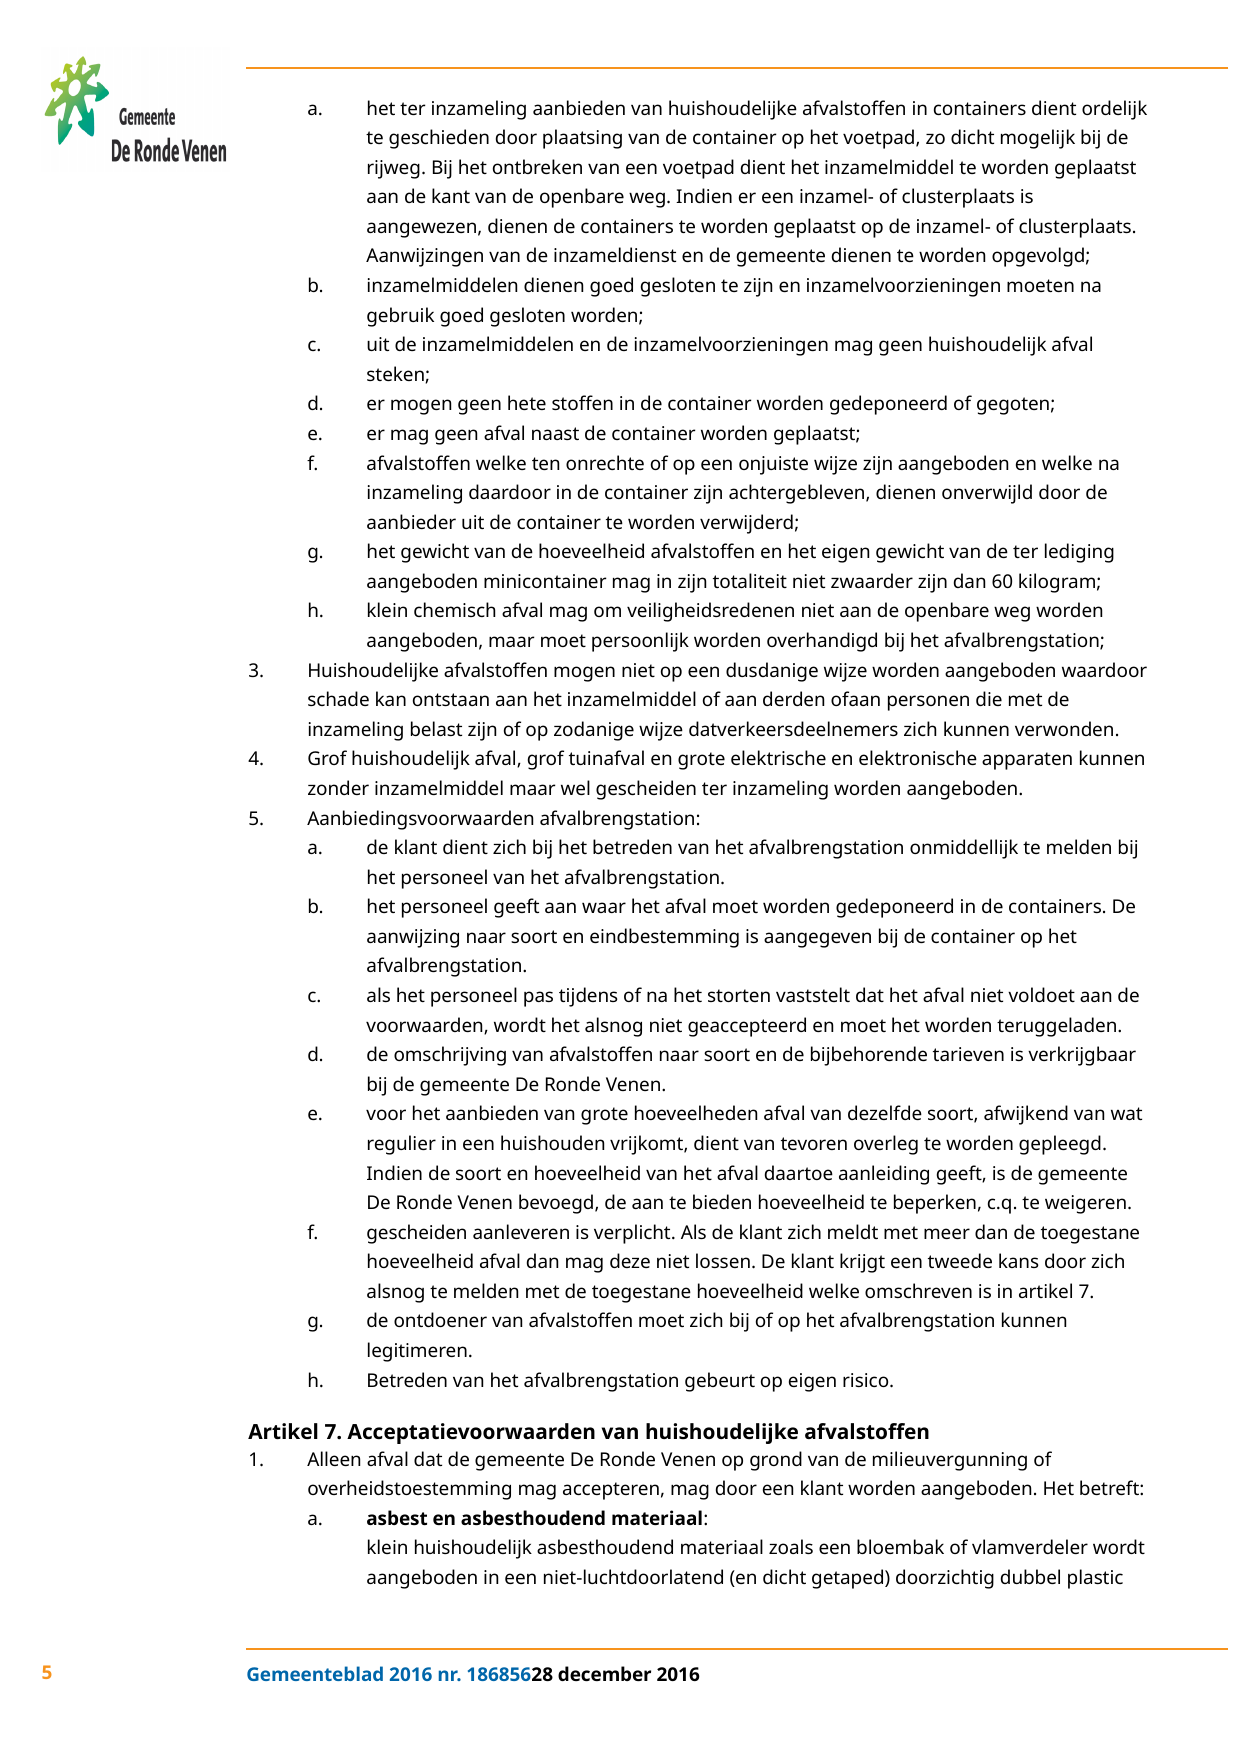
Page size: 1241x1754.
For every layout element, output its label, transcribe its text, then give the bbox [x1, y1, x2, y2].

list het gewicht van de hoeveelheid afvalstoffen en het eigen gewicht van de ter lediging aangeboden minicontainer mag in zijn totaliteit niet zwaarder zijn dan 60 kilogram; [307, 538, 1152, 594]
list klein huishoudelijk asbesthoudend materiaal zoals een bloembak of vlamverdeler wordt aangeboden in een niet-luchtdoorlatend (en dicht getaped) doorzichtig dubbel plastic [307, 1534, 1152, 1590]
list Alleen afval dat de gemeente De Ronde Venen op grond van de milieuvergunning of overheidstoestemming mag accepteren, mag door een klant worden aangeboden. Het betreft: [248, 1446, 1152, 1501]
list de ontdoener van afvalstoffen moet zich bij of op het afvalbrengstation kunnen legitimeren. [307, 1308, 1152, 1363]
list uit de inzamelmiddelen en de inzamelvoorzieningen mag geen huishoudelijk afval steken; [307, 331, 1152, 387]
list klein chemisch afval mag om veiligheidsredenen niet aan de openbare weg worden aangeboden, maar moet persoonlijk worden overhandigd bij het afvalbrengstation; [307, 598, 1152, 653]
list Aanbiedingsvoorwaarden afvalbrengstation: [248, 805, 1152, 831]
list de klant dient zich bij het betreden van het afvalbrengstation onmiddellijk te melden bij het personeel van het afvalbrengstation. [307, 834, 1152, 890]
list asbest en asbesthoudend materiaal: [307, 1505, 1152, 1531]
list Betreden van het afvalbrengstation gebeurt op eigen risico. [307, 1367, 1152, 1393]
list de omschrijving van afvalstoffen naar soort en de bijbehorende tarieven is verkrijgbaar bij de gemeente De Ronde Venen. [307, 1041, 1152, 1097]
list er mag geen afval naast de container worden geplaatst; [307, 420, 1152, 446]
list het ter inzameling aanbieden van huishoudelijke afvalstoffen in containers dient ordelijk te geschieden door plaatsing van de container op het voetpad, zo dicht mogelijk bij de rijweg. Bij het ontbreken van een voetpad dient het inzamelmiddel te worden geplaatst aan de kant van de openbare weg. Indien er een inzamel- of clusterplaats is aangewezen, dienen de containers te worden geplaatst op de inzamel- of clusterplaats. Aanwijzingen van de inzameldienst en de gemeente dienen te worden opgevolgd; [307, 95, 1152, 268]
list als het personeel pas tijdens of na het storten vaststelt dat het afval niet voldoet aan de voorwaarden, wordt het alsnog niet geaccepteerd en moet het worden teruggeladen. [307, 982, 1152, 1038]
list afvalstoffen welke ten onrechte of op een onjuiste wijze zijn aangeboden en welke na inzameling daardoor in de container zijn achtergebleven, dienen onverwijld door de aanbieder uit de container te worden verwijderd; [307, 450, 1152, 535]
text Artikel 7. Acceptatievoorwaarden van huishoudelijke afvalstoffen [248, 1417, 1152, 1446]
list Huishoudelijke afvalstoffen mogen niet op een dusdanige wijze worden aangeboden waardoor schade kan ontstaan aan het inzamelmiddel of aan derden ofaan personen die met de inzameling belast zijn of op zodanige wijze datverkeersdeelnemers zich kunnen verwonden. [248, 657, 1152, 742]
list inzamelmiddelen dienen goed gesloten te zijn en inzamelvoorzieningen moeten na gebruik goed gesloten worden; [307, 272, 1152, 328]
list er mogen geen hete stoffen in de container worden gedeponeerd of gegoten; [307, 391, 1152, 416]
picture [41, 47, 231, 172]
list voor het aanbieden van grote hoeveelheden afval van dezelfde soort, afwijkend van wat regulier in een huishouden vrijkomt, dient van tevoren overleg te worden gepleegd. Indien de soort en hoeveelheid van het afval daartoe aanleiding geeft, is de gemeente De Ronde Venen bevoegd, de aan te bieden hoeveelheid te beperken, c.q. te weigeren. [307, 1101, 1152, 1215]
list gescheiden aanleveren is verplicht. Als de klant zich meldt met meer dan de toegestane hoeveelheid afval dan mag deze niet lossen. De klant krijgt een tweede kans door zich alsnog te melden met de toegestane hoeveelheid welke omschreven is in artikel 7. [307, 1219, 1152, 1304]
list Grof huishoudelijk afval, grof tuinafval en grote elektrische en elektronische apparaten kunnen zonder inzamelmiddel maar wel gescheiden ter inzameling worden aangeboden. [248, 746, 1152, 801]
list het personeel geeft aan waar het afval moet worden gedeponeerd in de containers. De aanwijzing naar soort en eindbestemming is aangegeven bij de container op het afvalbrengstation. [307, 893, 1152, 978]
